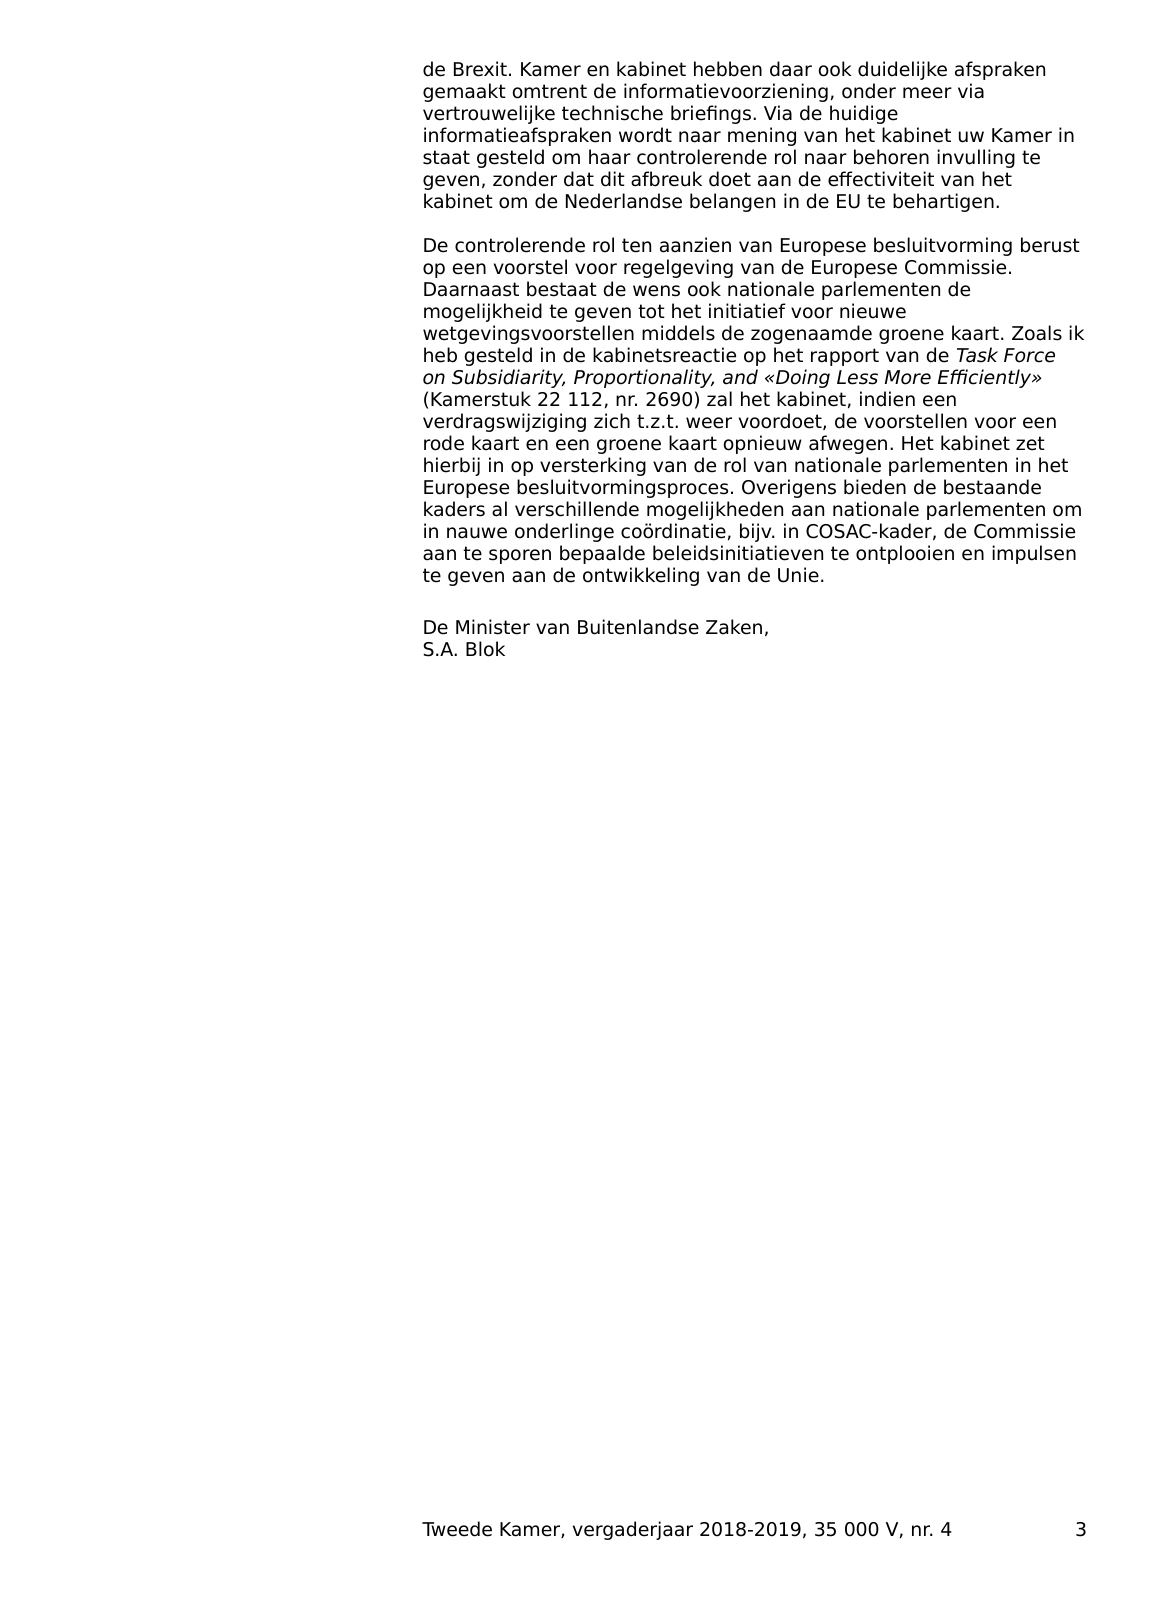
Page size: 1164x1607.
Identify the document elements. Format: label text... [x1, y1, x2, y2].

text de Brexit. Kamer en kabinet hebben daar ook duidelijke afspraken gemaakt omtrent de informatievoorziening, onder meer via vertrouwelijke technische briefings. Via de huidige informatieafspraken wordt naar mening van het kabinet uw Kamer in staat gesteld om haar controlerende rol naar behoren invulling te geven, zonder dat dit afbreuk doet aan de effectiviteit van het kabinet om de Nederlandse belangen in de EU te behartigen. [422, 59, 1087, 213]
text De controlerende rol ten aanzien van Europese besluitvorming berust op een voorstel voor regelgeving van de Europese Commissie. Daarnaast bestaat de wens ook nationale parlementen de mogelijkheid te geven tot het initiatief voor nieuwe wetgevingsvoorstellen middels de zogenaamde groene kaart. Zoals ik heb gesteld in de kabinetsreactie op het rapport van de Task Force on Subsidiarity, Proportionality, and «Doing Less More Efficiently» (Kamerstuk 22 112, nr. 2690) zal het kabinet, indien een verdragswijziging zich t.z.t. weer voordoet, de voorstellen voor een rode kaart en een groene kaart opnieuw afwegen. Het kabinet zet hierbij in op versterking van de rol van nationale parlementen in het Europese besluitvormingsproces. Overigens bieden de bestaande kaders al verschillende mogelijkheden aan nationale parlementen om in nauwe onderlinge coördinatie, bijv. in COSAC-kader, de Commissie aan te sporen bepaalde beleidsinitiatieven te ontplooien en impulsen te geven aan de ontwikkeling van de Unie. [422, 235, 1087, 587]
text De Minister van Buitenlandse Zaken, S.A. Blok [422, 617, 1087, 661]
